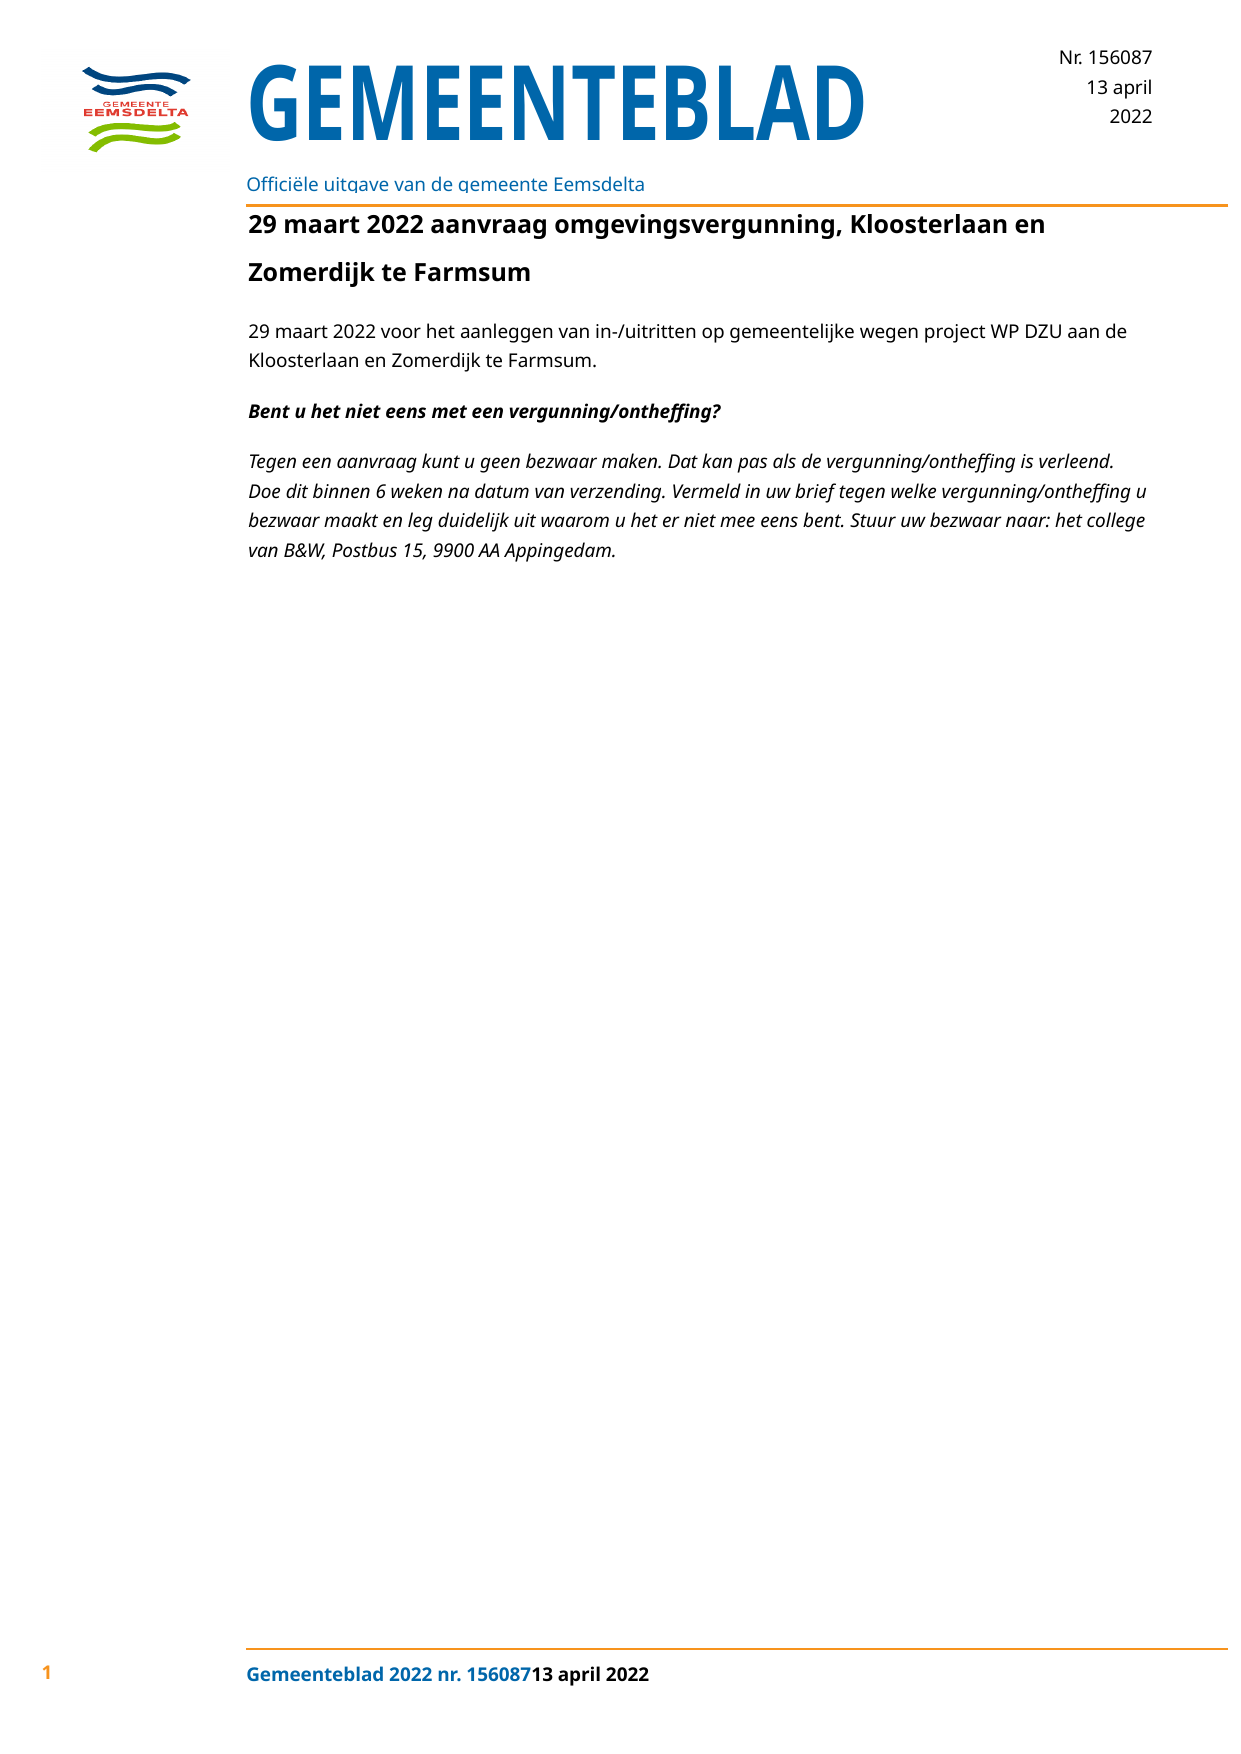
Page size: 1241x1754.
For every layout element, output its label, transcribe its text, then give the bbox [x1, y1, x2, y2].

text 29 maart 2022 voor het aanleggen van in-/uitritten op gemeentelijke wegen project WP DZU aan de Kloosterlaan en Zomerdijk te Farmsum. [248, 318, 1152, 373]
text Tegen een aanvraag kunt u geen bezwaar maken. Dat kan pas als de vergunning/ontheffing is verleend. Doe dit binnen 6 weken na datum van verzending. Vermeld in uw brief tegen welke vergunning/ontheffing u bezwaar maakt en leg duidelijk uit waarom u het er niet mee eens bent. Stuur uw bezwaar naar: het college van B&W, Postbus 15, 9900 AA Appingedam. [248, 448, 1152, 563]
picture [41, 47, 231, 172]
text 29 maart 2022 aanvraag omgevingsvergunning, Kloosterlaan en Zomerdijk te Farmsum [248, 207, 1152, 288]
text Bent u het niet eens met een vergunning/ontheffing? [248, 398, 1152, 424]
